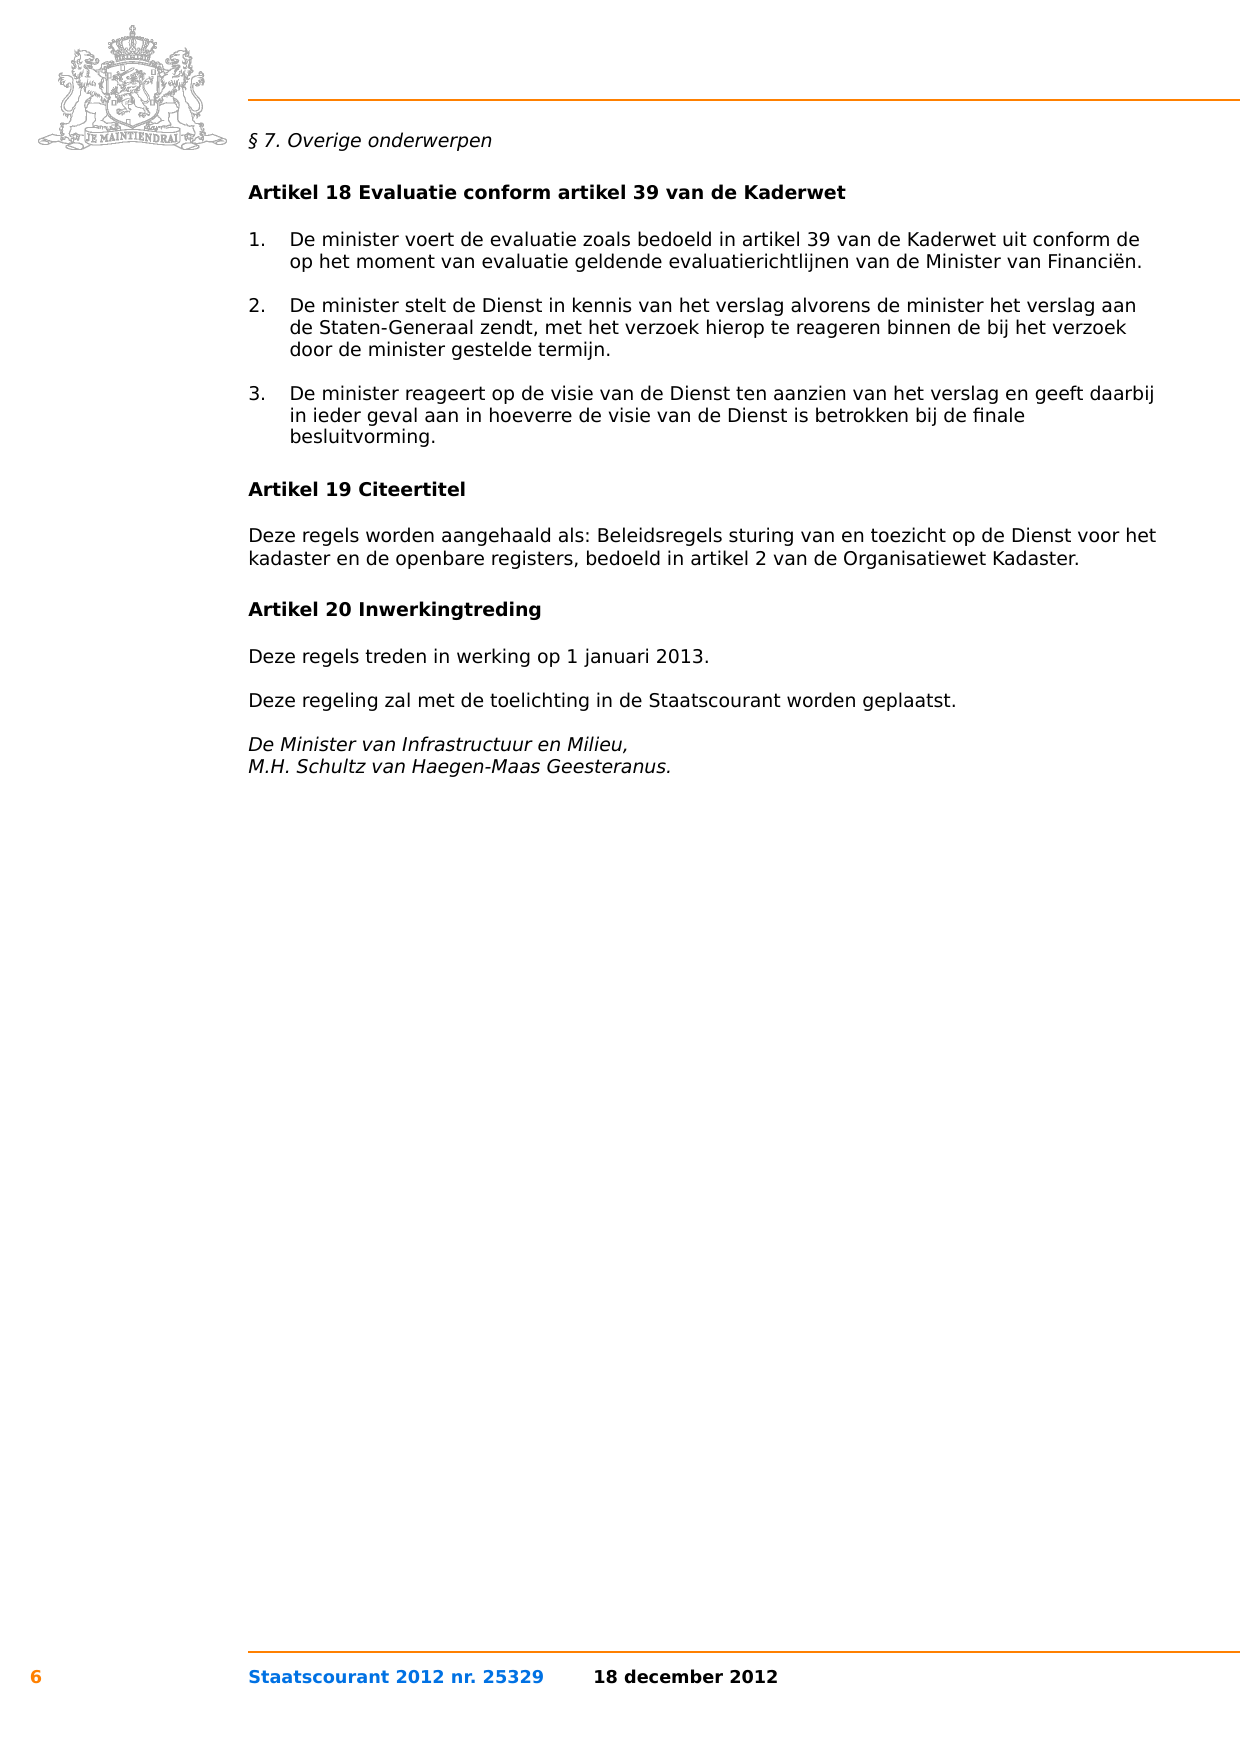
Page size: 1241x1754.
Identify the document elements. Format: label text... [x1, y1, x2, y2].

subtitle Artikel 18 Evaluatie conform artikel 39 van de Kaderwet [248, 182, 1163, 204]
text 2. De minister stelt de Dienst in kennis van het verslag alvorens de minister het verslag aan de Staten-Generaal zendt, met het verzoek hierop te reageren binnen de bij het verzoek door de minister gestelde termijn. [248, 295, 1163, 361]
subtitle Artikel 19 Citeertitel [248, 478, 1163, 500]
text De Minister van Infrastructuur en Milieu, M.H. Schultz van Haegen-Maas Geesteranus. [248, 734, 1163, 778]
text 3. De minister reageert op de visie van de Dienst ten aanzien van het verslag en geeft daarbij in ieder geval aan in hoeverre de visie van de Dienst is betrokken bij de finale besluitvorming. [248, 382, 1163, 448]
subtitle § 7. Overige onderwerpen [248, 130, 1163, 152]
text 1. De minister voert de evaluatie zoals bedoeld in artikel 39 van de Kaderwet uit conform de op het moment van evaluatie geldende evaluatierichtlijnen van de Minister van Financiën. [248, 229, 1163, 273]
text Deze regels treden in werking op 1 januari 2013. [248, 646, 1163, 668]
text Deze regeling zal met de toelichting in de Staatscourant worden geplaatst. [248, 690, 1163, 712]
text Deze regels worden aangehaald als: Beleidsregels sturing van en toezicht op de Dienst voor het kadaster en de openbare registers, bedoeld in artikel 2 van de Organisatiewet Kadaster. [248, 525, 1163, 569]
picture [38, 25, 227, 150]
subtitle Artikel 20 Inwerkingtreding [248, 599, 1163, 621]
